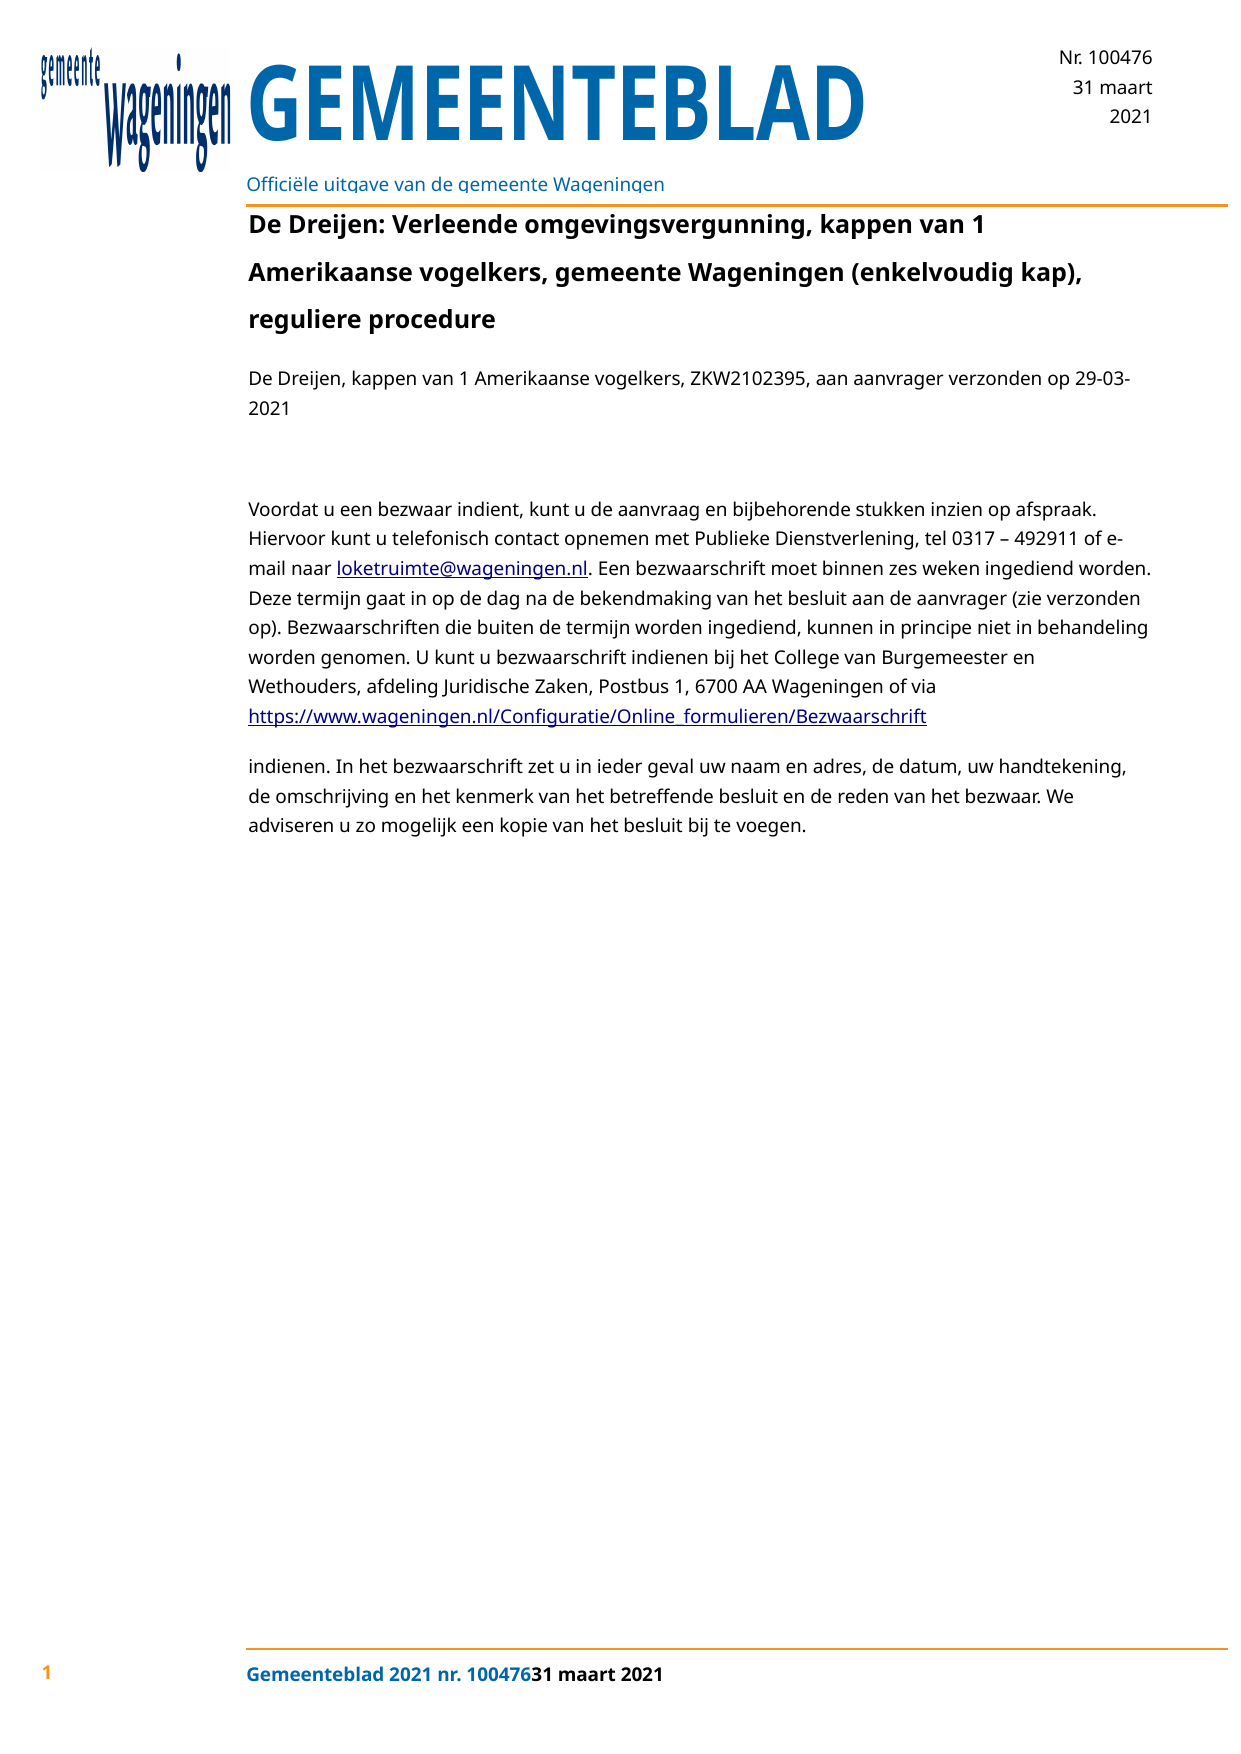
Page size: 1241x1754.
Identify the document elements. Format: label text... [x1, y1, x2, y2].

text indienen. In het bezwaarschrift zet u in ieder geval uw naam en adres, de datum, uw handtekening, de omschrijving en het kenmerk van het betreffende besluit en de reden van het bezwaar. We adviseren u zo mogelijk een kopie van het besluit bij te voegen. [248, 753, 1152, 838]
picture [41, 47, 231, 172]
text De Dreijen: Verleende omgevingsvergunning, kappen van 1 Amerikaanse vogelkers, gemeente Wageningen (enkelvoudig kap), reguliere procedure [248, 207, 1152, 336]
text De Dreijen, kappen van 1 Amerikaanse vogelkers, ZKW2102395, aan aanvrager verzonden op 29-03-2021 [248, 366, 1152, 421]
text Voordat u een bezwaar indient, kunt u de aanvraag en bijbehorende stukken inzien op afspraak. Hiervoor kunt u telefonisch contact opnemen met Publieke Dienstverlening, tel 0317 – 492911 of e-mail naar loketruimte@wageningen.nl. Een bezwaarschrift moet binnen zes weken ingediend worden. Deze termijn gaat in op de dag na de bekendmaking van het besluit aan de aanvrager (zie verzonden op). Bezwaarschriften die buiten de termijn worden ingediend, kunnen in principe niet in behandeling worden genomen. U kunt u bezwaarschrift indienen bij het College van Burgemeester en Wethouders, afdeling Juridische Zaken, Postbus 1, 6700 AA Wageningen of via https://www.wageningen.nl/Configuratie/Online_formulieren/Bezwaarschrift [248, 496, 1152, 729]
